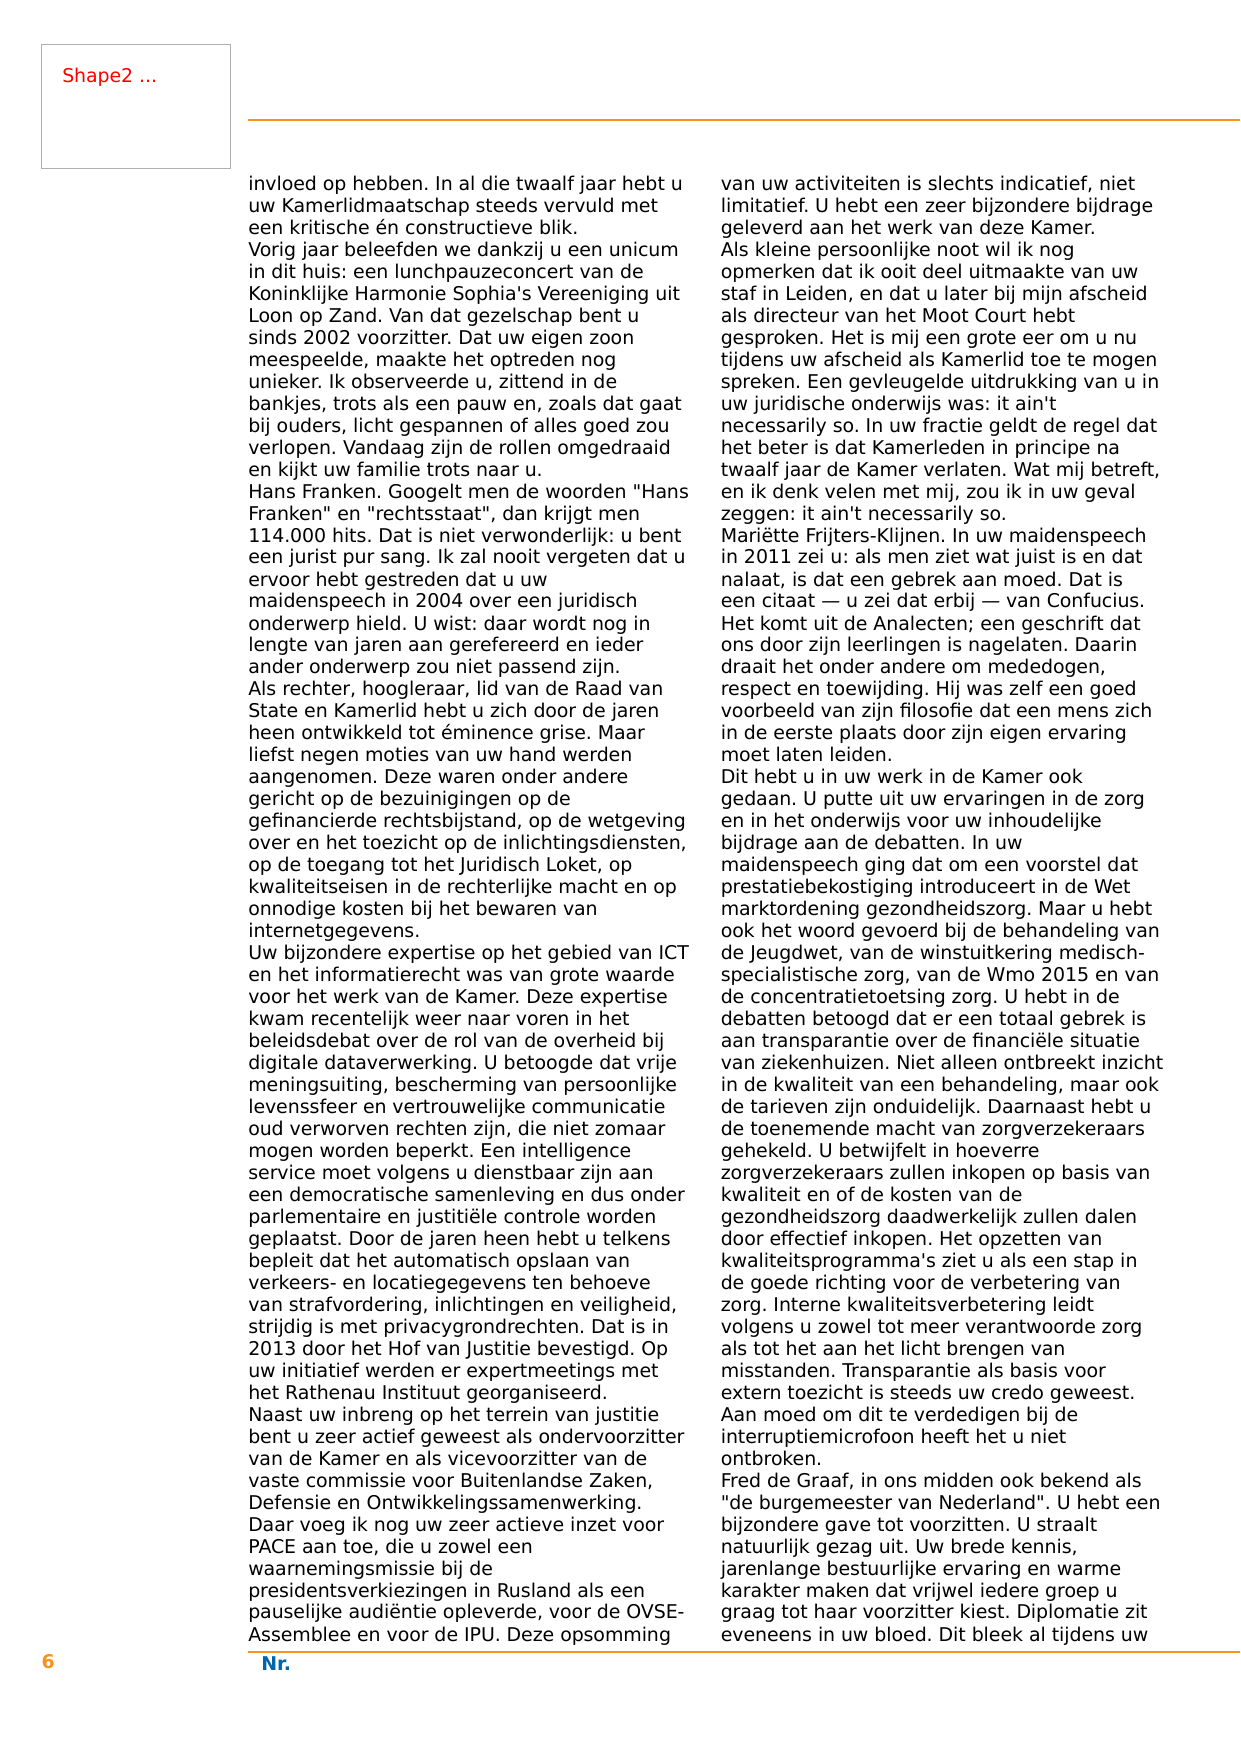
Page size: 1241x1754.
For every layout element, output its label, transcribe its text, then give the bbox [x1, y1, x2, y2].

text Hans Franken. Googelt men de woorden "Hans Franken" en "rechtsstaat", dan krijgt men 114.000 hits. Dat is niet verwonderlijk: u bent een jurist pur sang. Ik zal nooit vergeten dat u ervoor hebt gestreden dat u uw maidenspeech in 2004 over een juridisch onderwerp hield. U wist: daar wordt nog in lengte van jaren aan gerefereerd en ieder ander onderwerp zou niet passend zijn. [248, 481, 691, 678]
text Als rechter, hoogleraar, lid van de Raad van State en Kamerlid hebt u zich door de jaren heen ontwikkeld tot éminence grise. Maar liefst negen moties van uw hand werden aangenomen. Deze waren onder andere gericht op de bezuinigingen op de gefinancierde rechtsbijstand, op de wetgeving over en het toezicht op de inlichtingsdiensten, op de toegang tot het Juridisch Loket, op kwaliteitseisen in de rechterlijke macht en op onnodige kosten bij het bewaren van internetgegevens. [248, 678, 691, 942]
text Als kleine persoonlijke noot wil ik nog opmerken dat ik ooit deel uitmaakte van uw staf in Leiden, en dat u later bij mijn afscheid als directeur van het Moot Court hebt gesproken. Het is mij een grote eer om u nu tijdens uw afscheid als Kamerlid toe te mogen spreken. Een gevleugelde uitdrukking van u in uw juridische onderwijs was: it ain't necessarily so. In uw fractie geldt de regel dat het beter is dat Kamerleden in principe na twaalf jaar de Kamer verlaten. Wat mij betreft, en ik denk velen met mij, zou ik in uw geval zeggen: it ain't necessarily so. [721, 239, 1163, 524]
text Uw bijzondere expertise op het gebied van ICT en het informatierecht was van grote waarde voor het werk van de Kamer. Deze expertise kwam recentelijk weer naar voren in het beleidsdebat over de rol van de overheid bij digitale dataverwerking. U betoogde dat vrije meningsuiting, bescherming van persoonlijke levenssfeer en vertrouwelijke communicatie oud verworven rechten zijn, die niet zomaar mogen worden beperkt. Een intelligence service moet volgens u dienstbaar zijn aan een democratische samenleving en dus onder parlementaire en justitiële controle worden geplaatst. Door de jaren heen hebt u telkens bepleit dat het automatisch opslaan van verkeers- en locatiegegevens ten behoeve van strafvordering, inlichtingen en veiligheid, strijdig is met privacygrondrechten. Dat is in 2013 door het Hof van Justitie bevestigd. Op uw initiatief werden er expertmeetings met het Rathenau Instituut georganiseerd. [248, 942, 691, 1404]
text Vorig jaar beleefden we dankzij u een unicum in dit huis: een lunchpauzeconcert van de Koninklijke Harmonie Sophia's Vereeniging uit Loon op Zand. Van dat gezelschap bent u sinds 2002 voorzitter. Dat uw eigen zoon meespeelde, maakte het optreden nog unieker. Ik observeerde u, zittend in de bankjes, trots als een pauw en, zoals dat gaat bij ouders, licht gespannen of alles goed zou verlopen. Vandaag zijn de rollen omgedraaid en kijkt uw familie trots naar u. [248, 239, 691, 481]
text Fred de Graaf, in ons midden ook bekend als "de burgemeester van Nederland". U hebt een bijzondere gave tot voorzitten. U straalt natuurlijk gezag uit. Uw brede kennis, jarenlange bestuurlijke ervaring en warme karakter maken dat vrijwel iedere groep u graag tot haar voorzitter kiest. Diplomatie zit eveneens in uw bloed. Dit bleek al tijdens uw [721, 1469, 1163, 1645]
text Mariëtte Frijters-Klijnen. In uw maidenspeech in 2011 zei u: als men ziet wat juist is en dat nalaat, is dat een gebrek aan moed. Dat is een citaat — u zei dat erbij — van Confucius. Het komt uit de Analecten; een geschrift dat ons door zijn leerlingen is nagelaten. Daarin draait het onder andere om mededogen, respect en toewijding. Hij was zelf een goed voorbeeld van zijn filosofie dat een mens zich in de eerste plaats door zijn eigen ervaring moet laten leiden. [721, 524, 1163, 766]
text Dit hebt u in uw werk in de Kamer ook gedaan. U putte uit uw ervaringen in de zorg en in het onderwijs voor uw inhoudelijke bijdrage aan de debatten. In uw maidenspeech ging dat om een voorstel dat prestatiebekostiging introduceert in de Wet marktordening gezondheidszorg. Maar u hebt ook het woord gevoerd bij de behandeling van de Jeugdwet, van de winstuitkering medisch-specialistische zorg, van de Wmo 2015 en van de concentratietoetsing zorg. U hebt in de debatten betoogd dat er een totaal gebrek is aan transparantie over de financiële situatie van ziekenhuizen. Niet alleen ontbreekt inzicht in de kwaliteit van een behandeling, maar ook de tarieven zijn onduidelijk. Daarnaast hebt u de toenemende macht van zorgverzekeraars gehekeld. U betwijfelt in hoeverre zorgverzekeraars zullen inkopen op basis van kwaliteit en of de kosten van de gezondheidszorg daadwerkelijk zullen dalen door effectief inkopen. Het opzetten van kwaliteitsprogramma's ziet u als een stap in de goede richting voor de verbetering van zorg. Interne kwaliteitsverbetering leidt volgens u zowel tot meer verantwoorde zorg als tot het aan het licht brengen van misstanden. Transparantie als basis voor extern toezicht is steeds uw credo geweest. Aan moed om dit te verdedigen bij de interruptiemicrofoon heeft het u niet ontbroken. [721, 766, 1163, 1469]
text van uw activiteiten is slechts indicatief, niet limitatief. U hebt een zeer bijzondere bijdrage geleverd aan het werk van deze Kamer. [721, 173, 1163, 239]
text Naast uw inbreng op het terrein van justitie bent u zeer actief geweest als ondervoorzitter van de Kamer en als vicevoorzitter van de vaste commissie voor Buitenlandse Zaken, Defensie en Ontwikkelingssamenwerking. Daar voeg ik nog uw zeer actieve inzet voor PACE aan toe, die u zowel een waarnemingsmissie bij de presidentsverkiezingen in Rusland als een pauselijke audiëntie opleverde, voor de OVSE-Assemblee en voor de IPU. Deze opsomming [248, 1404, 691, 1645]
text invloed op hebben. In al die twaalf jaar hebt u uw Kamerlidmaatschap steeds vervuld met een kritische én constructieve blik. [248, 173, 691, 239]
